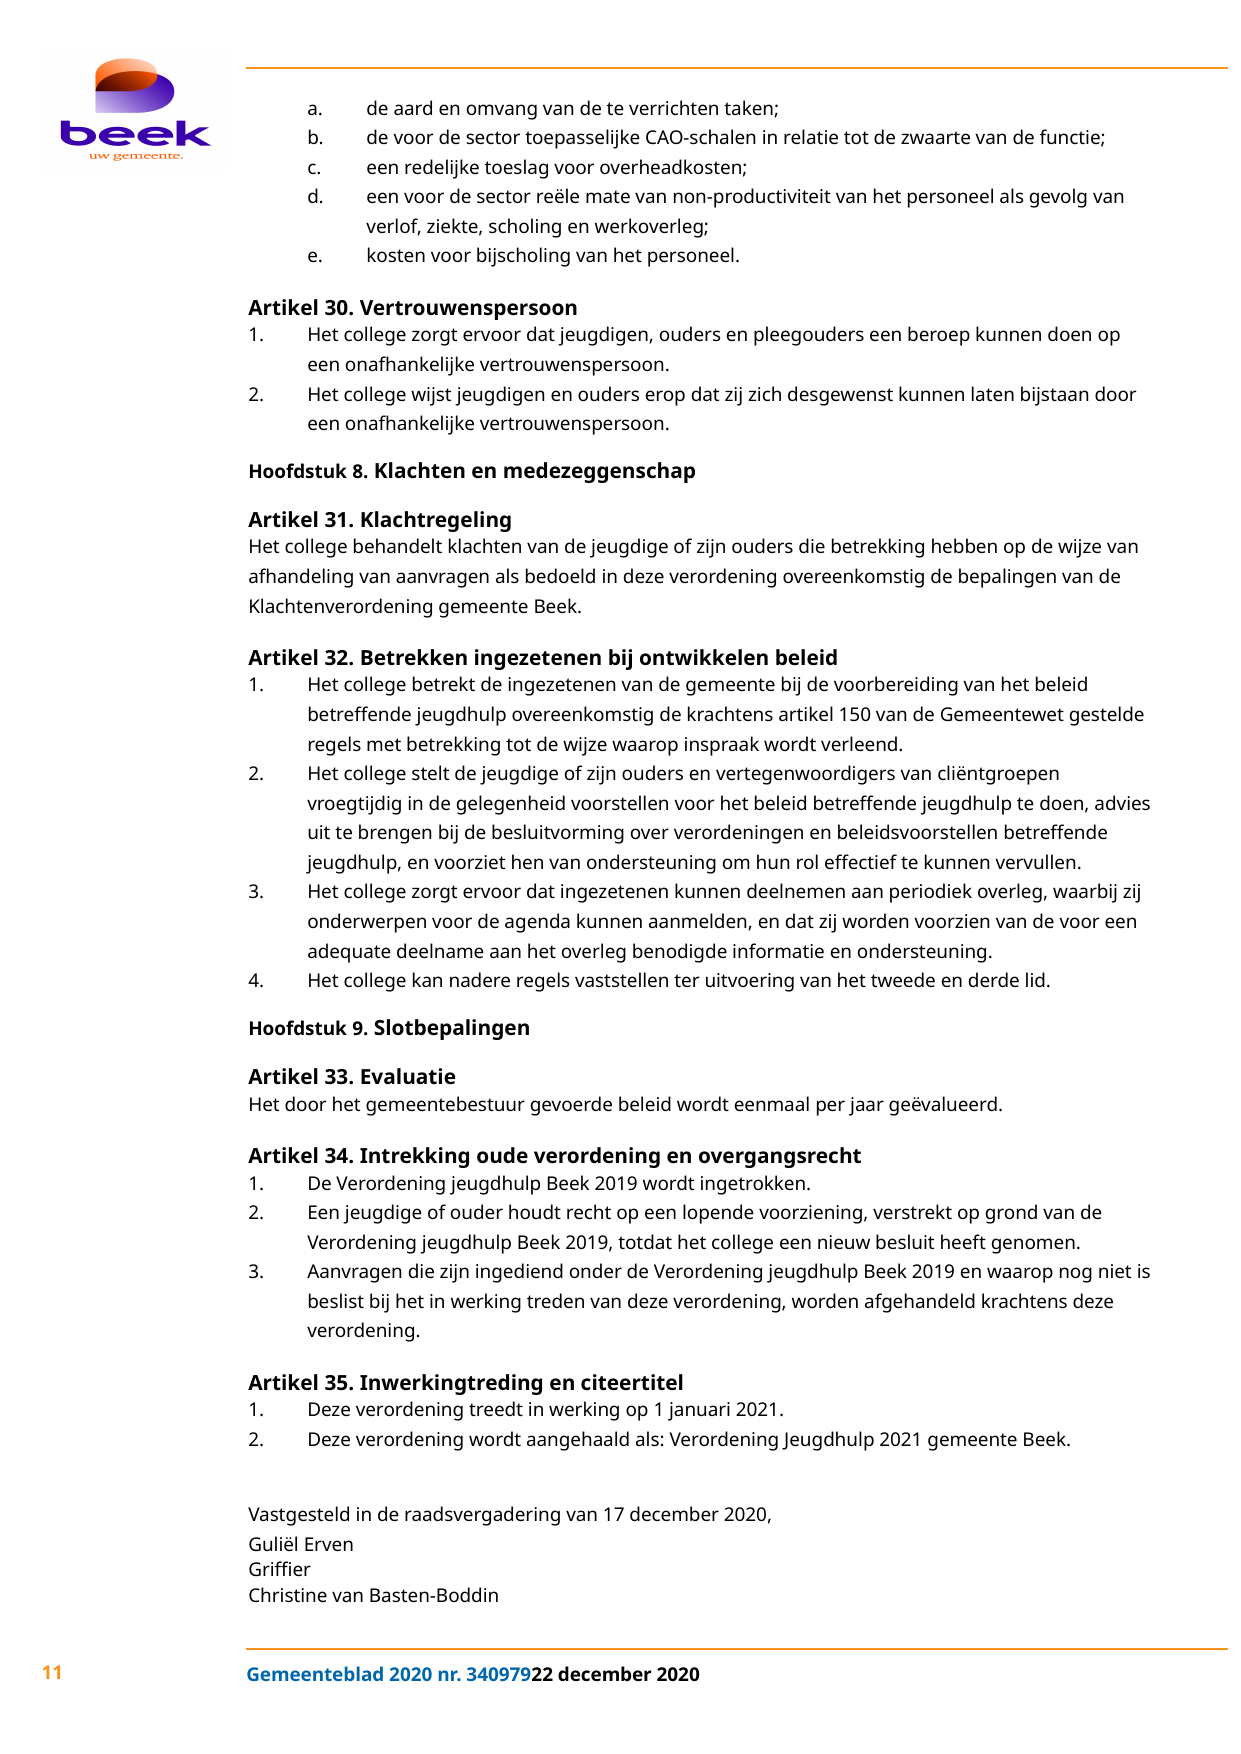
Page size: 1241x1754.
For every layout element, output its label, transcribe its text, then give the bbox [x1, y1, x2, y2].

list Een jeugdige of ouder houdt recht op een lopende voorziening, verstrekt op grond van de Verordening jeugdhulp Beek 2019, totdat het college een nieuw besluit heeft genomen. [248, 1199, 1152, 1254]
list de aard en omvang van de te verrichten taken; [307, 95, 1152, 121]
text Het college behandelt klachten van de jeugdige of zijn ouders die betrekking hebben op de wijze van afhandeling van aanvragen als bedoeld in deze verordening overeenkomstig de bepalingen van de Klachtenverordening gemeente Beek. [248, 534, 1152, 618]
text Artikel 33. Evaluatie [248, 1062, 1152, 1091]
list een voor de sector reële mate van non-productiviteit van het personeel als gevolg van verlof, ziekte, scholing en werkoverleg; [307, 183, 1152, 239]
list Het college wijst jeugdigen en ouders erop dat zij zich desgewenst kunnen laten bijstaan door een onafhankelijke vertrouwenspersoon. [248, 381, 1152, 436]
text Artikel 34. Intrekking oude verordening en overgangsrecht [248, 1141, 1152, 1170]
list Het college stelt de jeugdige of zijn ouders en vertegenwoordigers van cliëntgroepen vroegtijdig in de gelegenheid voorstellen voor het beleid betreffende jeugdhulp te doen, advies uit te brengen bij de besluitvorming over verordeningen en beleidsvoorstellen betreffende jeugdhulp, en voorziet hen van ondersteuning om hun rol effectief te kunnen vervullen. [248, 760, 1152, 875]
list Aanvragen die zijn ingediend onder de Verordening jeugdhulp Beek 2019 en waarop nog niet is beslist bij het in werking treden van deze verordening, worden afgehandeld krachtens deze verordening. [248, 1258, 1152, 1343]
list Het college zorgt ervoor dat jeugdigen, ouders en pleegouders een beroep kunnen doen op een onafhankelijke vertrouwenspersoon. [248, 322, 1152, 377]
list kosten voor bijscholing van het personeel. [307, 243, 1152, 268]
text Artikel 35. Inwerkingtreding en citeertitel [248, 1368, 1152, 1396]
picture [41, 47, 231, 172]
text Artikel 31. Klachtregeling [248, 505, 1152, 534]
text Guliël Erven [248, 1531, 1152, 1557]
list Het college betrekt de ingezetenen van de gemeente bij de voorbereiding van het beleid betreffende jeugdhulp overeenkomstig de krachtens artikel 150 van de Gemeentewet gestelde regels met betrekking tot de wijze waarop inspraak wordt verleend. [248, 672, 1152, 757]
list De Verordening jeugdhulp Beek 2019 wordt ingetrokken. [248, 1170, 1152, 1195]
list Het college zorgt ervoor dat ingezetenen kunnen deelnemen aan periodiek overleg, waarbij zij onderwerpen voor de agenda kunnen aanmelden, en dat zij worden voorzien van de voor een adequate deelname aan het overleg benodigde informatie en ondersteuning. [248, 879, 1152, 964]
text Artikel 30. Vertrouwenspersoon [248, 293, 1152, 322]
text Vastgesteld in de raadsvergadering van 17 december 2020, [248, 1501, 1152, 1527]
text Artikel 32. Betrekken ingezetenen bij ontwikkelen beleid [248, 643, 1152, 672]
list Deze verordening treedt in werking op 1 januari 2021. [248, 1396, 1152, 1422]
text Hoofdstuk 8. Klachten en medezeggenschap [248, 456, 1152, 484]
text Hoofdstuk 9. Slotbepalingen [248, 1013, 1152, 1042]
list de voor de sector toepasselijke CAO-schalen in relatie tot de zwaarte van de functie; [307, 124, 1152, 150]
list Het college kan nadere regels vaststellen ter uitvoering van het tweede en derde lid. [248, 967, 1152, 993]
text Griffier [248, 1557, 1152, 1582]
list Deze verordening wordt aangehaald als: Verordening Jeugdhulp 2021 gemeente Beek. [248, 1426, 1152, 1452]
text Christine van Basten-Boddin [248, 1582, 1152, 1608]
text Het door het gemeentebestuur gevoerde beleid wordt eenmaal per jaar geëvalueerd. [248, 1091, 1152, 1117]
list een redelijke toeslag voor overheadkosten; [307, 154, 1152, 180]
